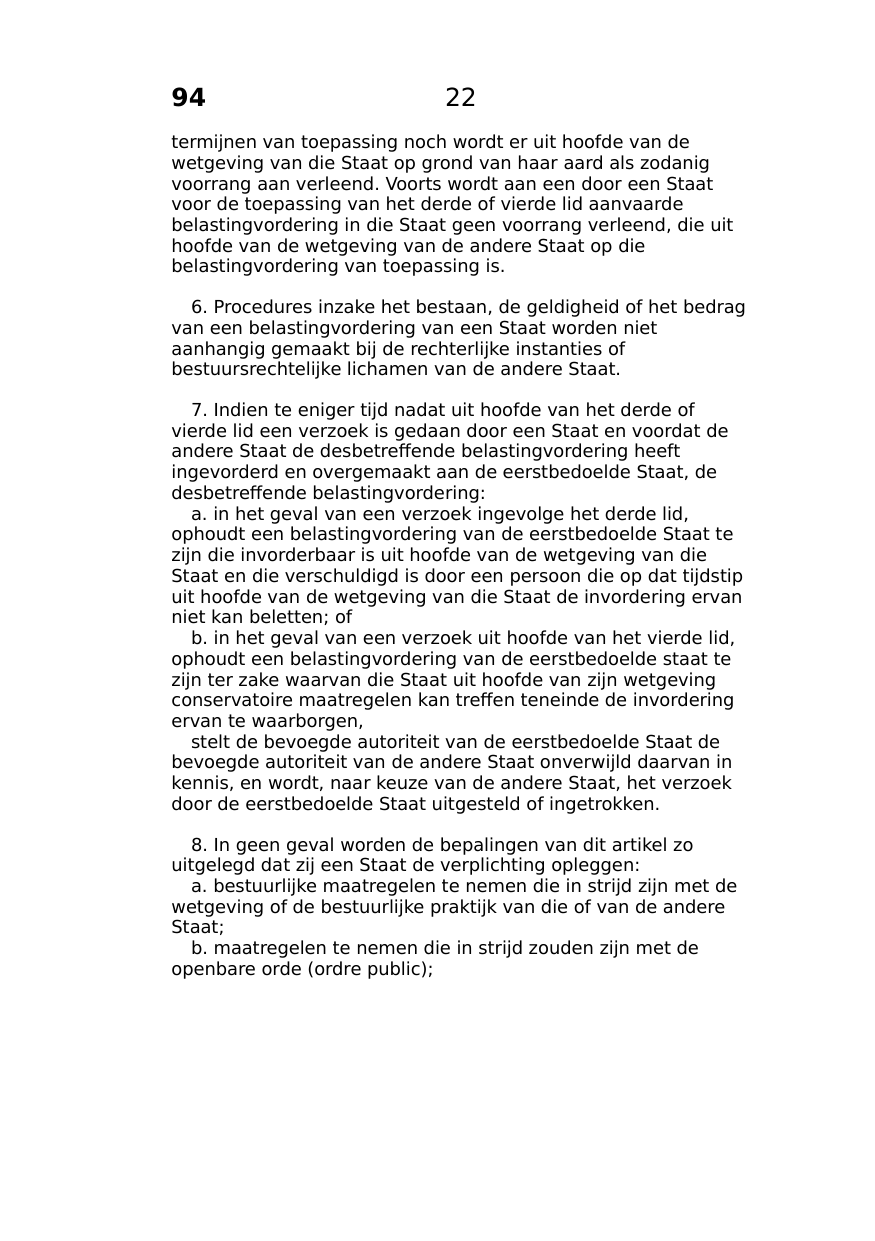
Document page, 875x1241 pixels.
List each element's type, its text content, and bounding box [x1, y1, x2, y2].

text b. in het geval van een verzoek uit hoofde van het vierde lid, ophoudt een belastingvordering van de eerstbedoelde staat te zijn ter zake waarvan die Staat uit hoofde van zijn wetgeving conservatoire maatregelen kan treffen teneinde de invordering ervan te waarborgen, [171, 628, 756, 732]
text b. maatregelen te nemen die in strijd zouden zijn met de openbare orde (ordre public); [171, 938, 756, 979]
text 8. In geen geval worden de bepalingen van dit artikel zo uitgelegd dat zij een Staat de verplichting opleggen: [171, 834, 756, 876]
text stelt de bevoegde autoriteit van de eerstbedoelde Staat de bevoegde autoriteit van de andere Staat onverwijld daarvan in kennis, en wordt, naar keuze van de andere Staat, het verzoek door de eerstbedoelde Staat uitgesteld of ingetrokken. [171, 732, 756, 814]
text termijnen van toepassing noch wordt er uit hoofde van de wetgeving van die Staat op grond van haar aard als zodanig voorrang aan verleend. Voorts wordt aan een door een Staat voor de toepassing van het derde of vierde lid aanvaarde belastingvordering in die Staat geen voorrang verleend, die uit hoofde van de wetgeving van de andere Staat op die belastingvordering van toepassing is. [171, 132, 756, 277]
text 7. Indien te eniger tijd nadat uit hoofde van het derde of vierde lid een verzoek is gedaan door een Staat en voordat de andere Staat de desbetreffende belastingvordering heeft ingevorderd en overgemaakt aan de eerstbedoelde Staat, de desbetreffende belastingvordering: [171, 400, 756, 503]
text 6. Procedures inzake het bestaan, de geldigheid of het bedrag van een belastingvordering van een Staat worden niet aanhangig gemaakt bij de rechterlijke instanties of bestuursrechtelijke lichamen van de andere Staat. [171, 297, 756, 380]
text a. in het geval van een verzoek ingevolge het derde lid, ophoudt een belastingvordering van de eerstbedoelde Staat te zijn die invorderbaar is uit hoofde van de wetgeving van die Staat en die verschuldigd is door een persoon die op dat tijdstip uit hoofde van de wetgeving van die Staat de invordering ervan niet kan beletten; of [171, 503, 756, 628]
text a. bestuurlijke maatregelen te nemen die in strijd zijn met de wetgeving of de bestuurlijke praktijk van die of van de andere Staat; [171, 876, 756, 938]
